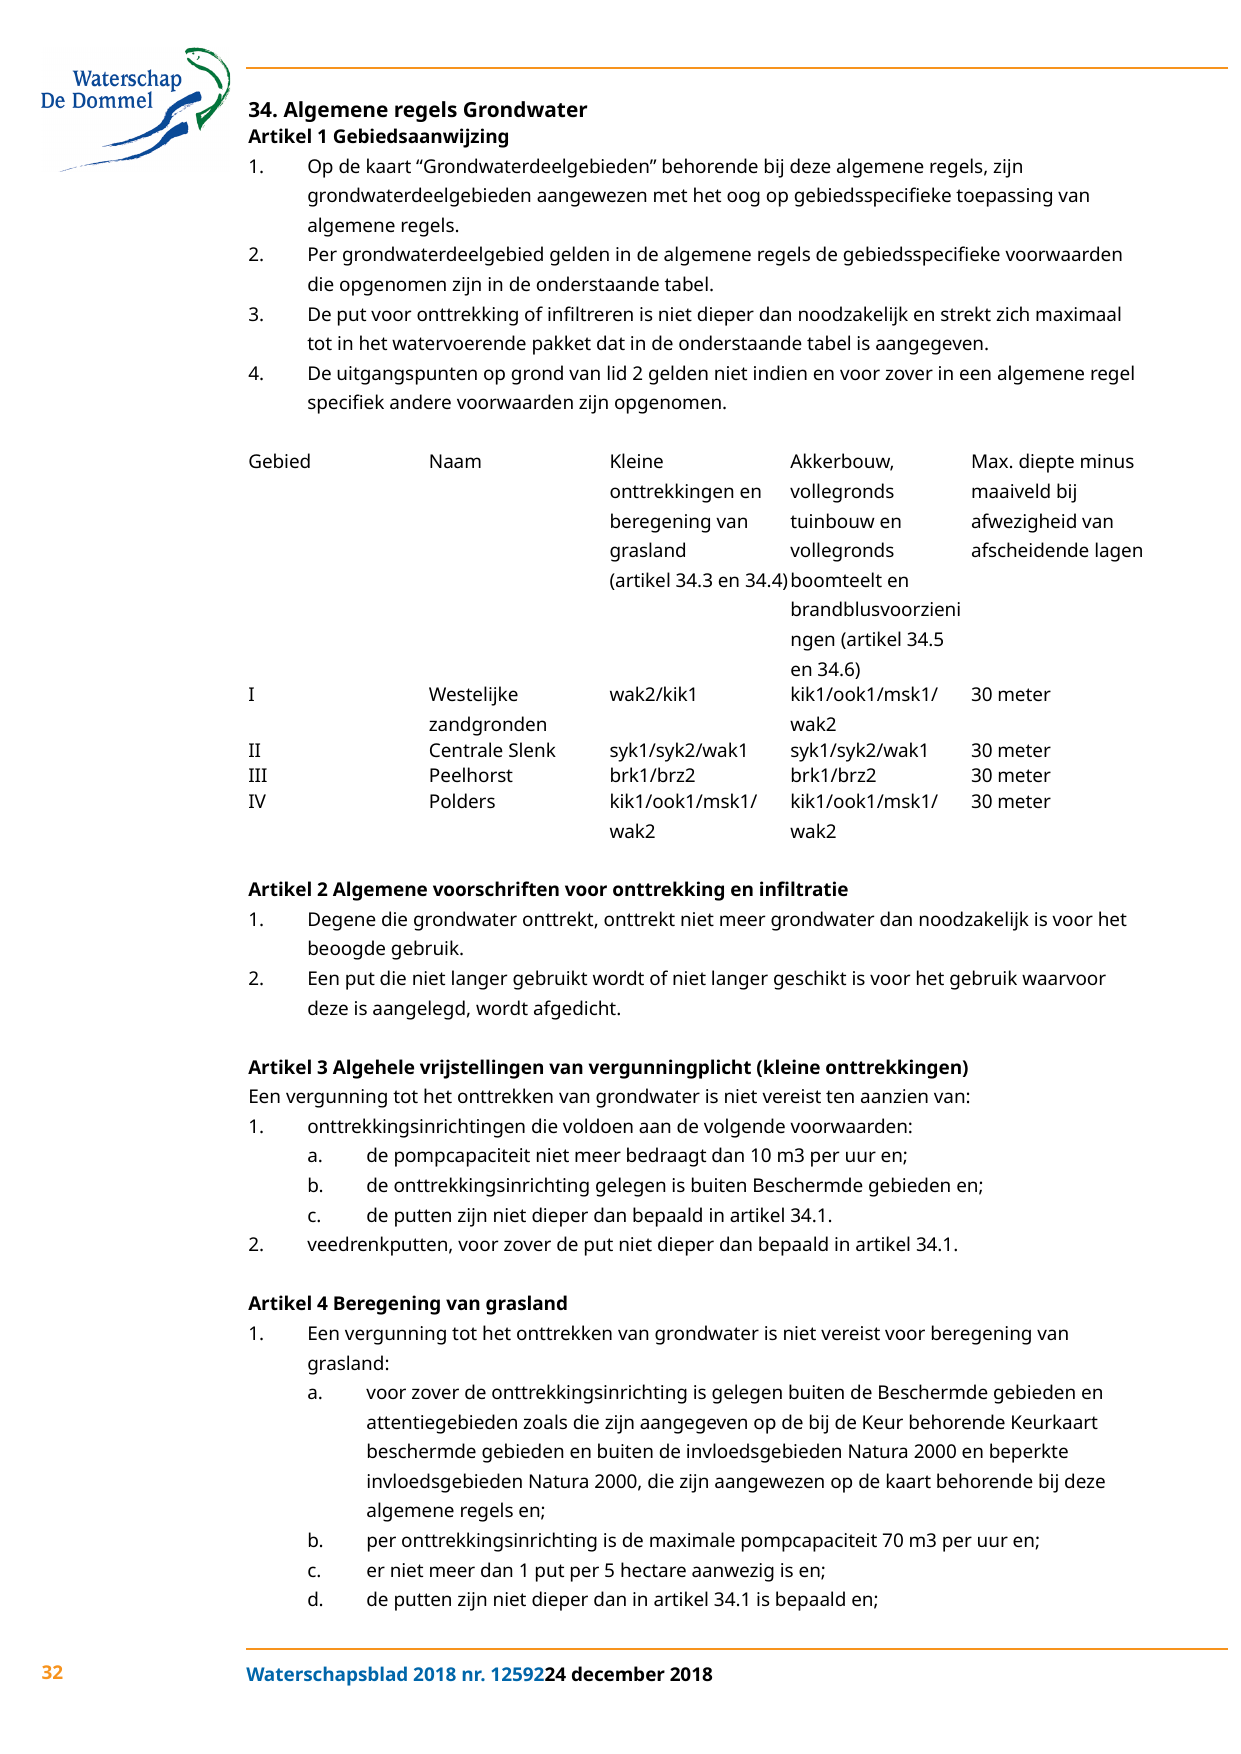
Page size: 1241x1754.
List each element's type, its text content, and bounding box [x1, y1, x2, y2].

picture [41, 47, 231, 172]
table_cell 30 meter [971, 763, 1152, 788]
table_header Naam [429, 449, 609, 682]
list Degene die grondwater onttrekt, onttrekt niet meer grondwater dan noodzakelijk is voor het beoogde gebruik. [248, 906, 1152, 961]
text Een vergunning tot het onttrekken van grondwater is niet vereist ten aanzien van: [248, 1083, 1152, 1109]
table_cell kik1/ook1/msk1/wak2 [790, 682, 971, 737]
table_cell 30 meter [971, 682, 1152, 737]
table_cell wak2/kik1 [609, 682, 790, 737]
table_cell kik1/ook1/msk1/wak2 [790, 788, 971, 844]
table_cell 30 meter [971, 788, 1152, 844]
list veedrenkputten, voor zover de put niet dieper dan bepaald in artikel 34.1. [248, 1231, 1152, 1257]
table_header Akkerbouw, vollegronds tuinbouw en vollegronds boomteelt en brandblusvoorzieningen (artikel 34.5 en 34.6) [790, 449, 971, 682]
list de putten zijn niet dieper dan in artikel 34.1 is bepaald en; [307, 1586, 1152, 1612]
text Artikel 2 Algemene voorschriften voor onttrekking en infiltratie [248, 876, 1152, 902]
table_cell Centrale Slenk [429, 737, 609, 763]
table_cell brk1/brz2 [609, 763, 790, 788]
table_cell Polders [429, 788, 609, 844]
list er niet meer dan 1 put per 5 hectare aanwezig is en; [307, 1557, 1152, 1583]
table_cell syk1/syk2/wak1 [790, 737, 971, 763]
list De put voor onttrekking of infiltreren is niet dieper dan noodzakelijk en strekt zich maximaal tot in het watervoerende pakket dat in de onderstaande tabel is aangegeven. [248, 301, 1152, 356]
list Per grondwaterdeelgebied gelden in de algemene regels de gebiedsspecifieke voorwaarden die opgenomen zijn in de onderstaande tabel. [248, 242, 1152, 297]
list De uitgangspunten op grond van lid 2 gelden niet indien en voor zover in een algemene regel specifiek andere voorwaarden zijn opgenomen. [248, 360, 1152, 415]
table_cell 30 meter [971, 737, 1152, 763]
list Een vergunning tot het onttrekken van grondwater is niet vereist voor beregening van grasland: [248, 1320, 1152, 1376]
table_cell IV [248, 788, 429, 844]
table_header Max. diepte minus maaiveld bij afwezigheid van afscheidende lagen [971, 449, 1152, 682]
list per onttrekkingsinrichting is de maximale pompcapaciteit 70 m3 per uur en; [307, 1527, 1152, 1553]
table_header Gebied [248, 449, 429, 682]
list de pompcapaciteit niet meer bedraagt dan 10 m3 per uur en; [307, 1143, 1152, 1168]
table_cell kik1/ook1/msk1/wak2 [609, 788, 790, 844]
table_header Kleine onttrekkingen en beregening van grasland (artikel 34.3 en 34.4) [609, 449, 790, 682]
list de putten zijn niet dieper dan bepaald in artikel 34.1. [307, 1202, 1152, 1228]
table_cell Peelhorst [429, 763, 609, 788]
text 34. Algemene regels Grondwater [248, 95, 1152, 123]
text Artikel 3 Algehele vrijstellingen van vergunningplicht (kleine onttrekkingen) [248, 1054, 1152, 1080]
text Artikel 4 Beregening van grasland [248, 1291, 1152, 1316]
list Op de kaart “Grondwaterdeelgebieden” behorende bij deze algemene regels, zijn grondwaterdeelgebieden aangewezen met het oog op gebiedsspecifieke toepassing van algemene regels. [248, 153, 1152, 238]
list de onttrekkingsinrichting gelegen is buiten Beschermde gebieden en; [307, 1172, 1152, 1198]
table_cell III [248, 763, 429, 788]
list Een put die niet langer gebruikt wordt of niet langer geschikt is voor het gebruik waarvoor deze is aangelegd, wordt afgedicht. [248, 965, 1152, 1021]
table_cell II [248, 737, 429, 763]
table_cell syk1/syk2/wak1 [609, 737, 790, 763]
list voor zover de onttrekkingsinrichting is gelegen buiten de Beschermde gebieden en attentiegebieden zoals die zijn aangegeven op de bij de Keur behorende Keurkaart beschermde gebieden en buiten de invloedsgebieden Natura 2000 en beperkte invloedsgebieden Natura 2000, die zijn aangewezen op de kaart behorende bij deze algemene regels en; [307, 1379, 1152, 1523]
text Artikel 1 Gebiedsaanwijzing [248, 123, 1152, 149]
table_cell I [248, 682, 429, 737]
list onttrekkingsinrichtingen die voldoen aan de volgende voorwaarden: [248, 1113, 1152, 1139]
table_cell brk1/brz2 [790, 763, 971, 788]
table_cell Westelijke zandgronden [429, 682, 609, 737]
